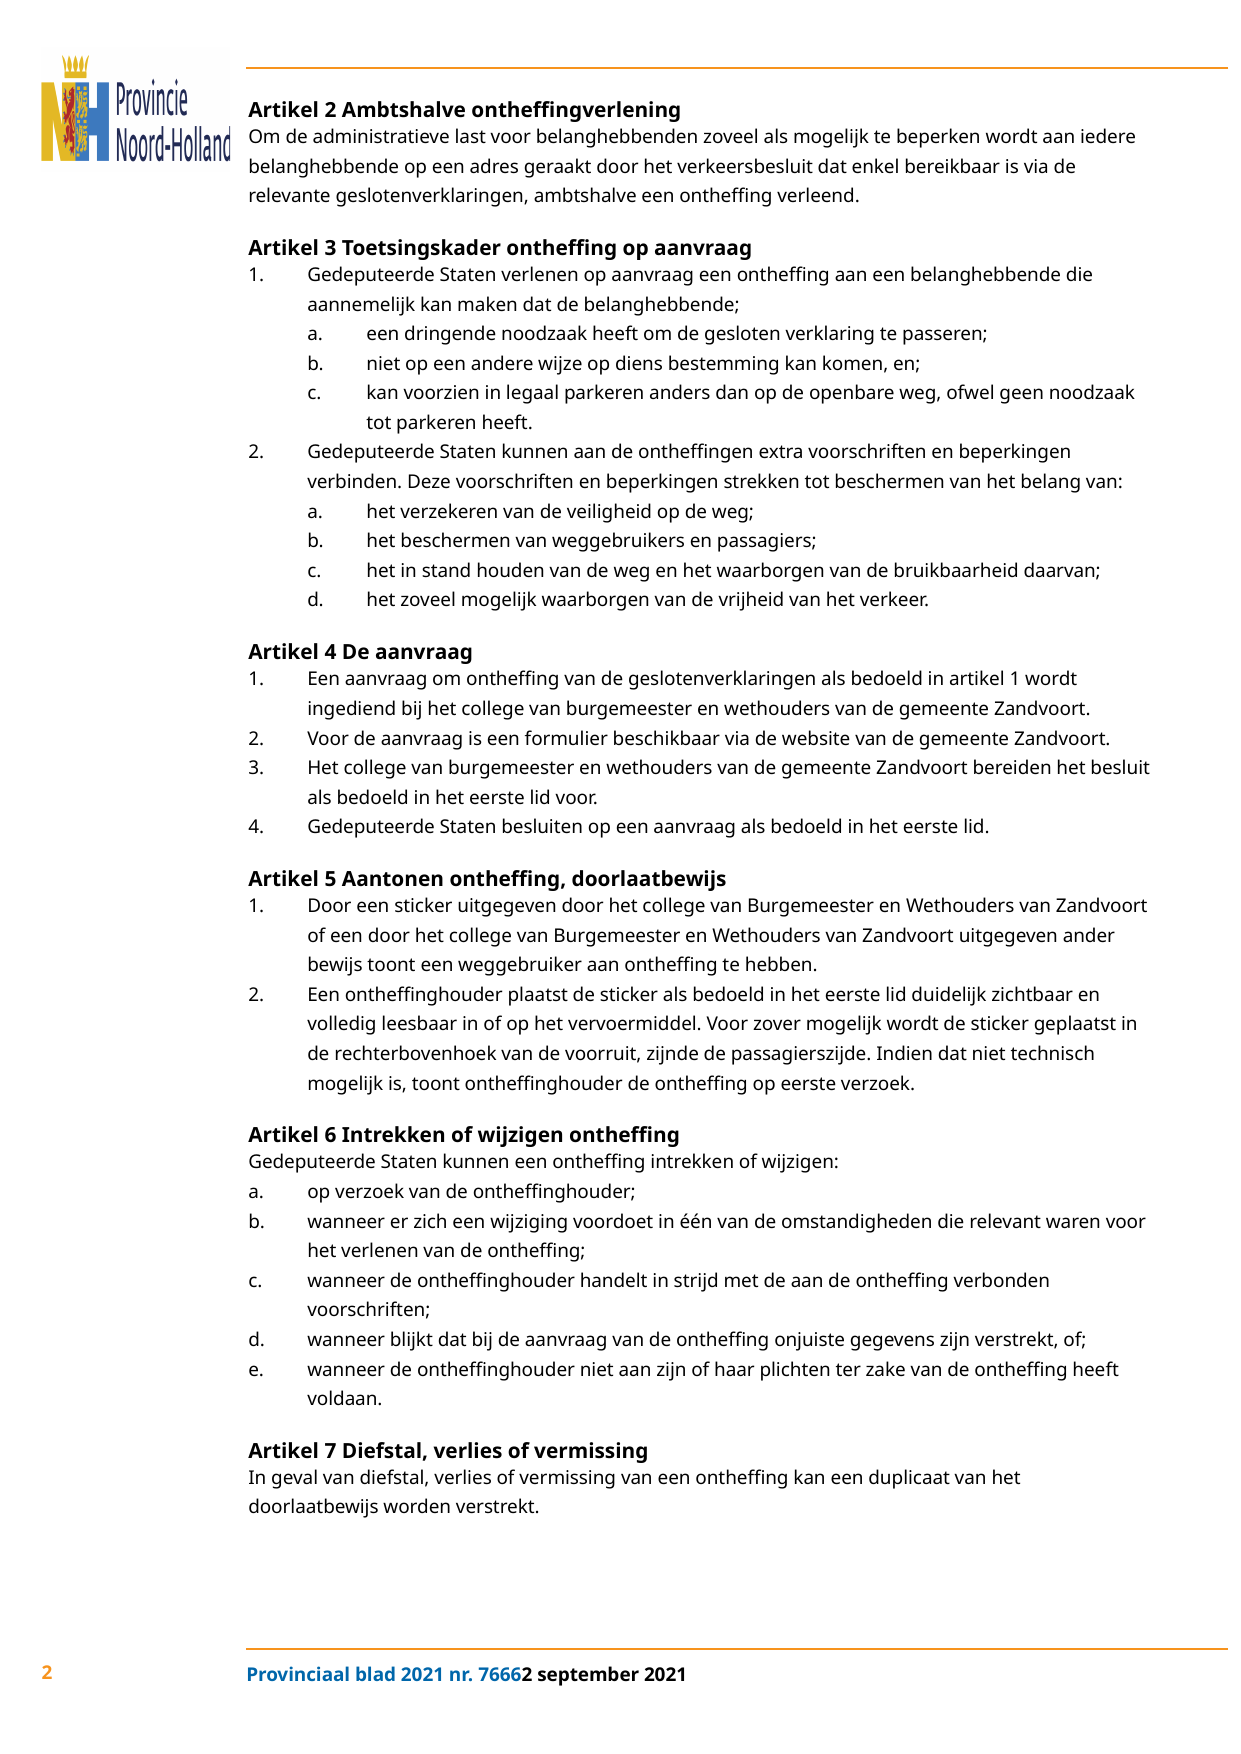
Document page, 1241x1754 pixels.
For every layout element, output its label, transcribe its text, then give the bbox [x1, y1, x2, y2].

list Voor de aanvraag is een formulier beschikbaar via de website van de gemeente Zandvoort. [248, 725, 1152, 750]
list het in stand houden van de weg en het waarborgen van de bruikbaarheid daarvan; [307, 557, 1152, 583]
text Artikel 3 Toetsingskader ontheffing op aanvraag [248, 233, 1152, 261]
text Artikel 4 De aanvraag [248, 637, 1152, 666]
picture [41, 47, 231, 172]
list Gedeputeerde Staten kunnen aan de ontheffingen extra voorschriften en beperkingen verbinden. Deze voorschriften en beperkingen strekken tot beschermen van het belang van: [248, 439, 1152, 494]
list het zoveel mogelijk waarborgen van de vrijheid van het verkeer. [307, 587, 1152, 612]
list wanneer de ontheffinghouder handelt in strijd met de aan de ontheffing verbonden voorschriften; [248, 1267, 1152, 1322]
text Artikel 7 Diefstal, verlies of vermissing [248, 1436, 1152, 1464]
list Gedeputeerde Staten besluiten op een aanvraag als bedoeld in het eerste lid. [248, 813, 1152, 839]
text Gedeputeerde Staten kunnen een ontheffing intrekken of wijzigen: [248, 1149, 1152, 1174]
list Een aanvraag om ontheffing van de geslotenverklaringen als bedoeld in artikel 1 wordt ingediend bij het college van burgemeester en wethouders van de gemeente Zandvoort. [248, 666, 1152, 721]
list niet op een andere wijze op diens bestemming kan komen, en; [307, 350, 1152, 376]
list wanneer blijkt dat bij de aanvraag van de ontheffing onjuiste gegevens zijn verstrekt, of; [248, 1326, 1152, 1352]
list Gedeputeerde Staten verlenen op aanvraag een ontheffing aan een belanghebbende die aannemelijk kan maken dat de belanghebbende; [248, 261, 1152, 317]
text Artikel 2 Ambtshalve ontheffingverlening [248, 95, 1152, 123]
list Het college van burgemeester en wethouders van de gemeente Zandvoort bereiden het besluit als bedoeld in het eerste lid voor. [248, 754, 1152, 809]
text In geval van diefstal, verlies of vermissing van een ontheffing kan een duplicaat van het doorlaatbewijs worden verstrekt. [248, 1464, 1152, 1519]
text Om de administratieve last voor belanghebbenden zoveel als mogelijk te beperken wordt aan iedere belanghebbende op een adres geraakt door het verkeersbesluit dat enkel bereikbaar is via de relevante geslotenverklaringen, ambtshalve een ontheffing verleend. [248, 123, 1152, 208]
list het verzekeren van de veiligheid op de weg; [307, 498, 1152, 524]
list wanneer de ontheffinghouder niet aan zijn of haar plichten ter zake van de ontheffing heeft voldaan. [248, 1356, 1152, 1411]
list Door een sticker uitgegeven door het college van Burgemeester en Wethouders van Zandvoort of een door het college van Burgemeester en Wethouders van Zandvoort uitgegeven ander bewijs toont een weggebruiker aan ontheffing te hebben. [248, 892, 1152, 977]
list wanneer er zich een wijziging voordoet in één van de omstandigheden die relevant waren voor het verlenen van de ontheffing; [248, 1208, 1152, 1263]
list het beschermen van weggebruikers en passagiers; [307, 527, 1152, 553]
text Artikel 5 Aantonen ontheffing, doorlaatbewijs [248, 864, 1152, 892]
list kan voorzien in legaal parkeren anders dan op de openbare weg, ofwel geen noodzaak tot parkeren heeft. [307, 379, 1152, 435]
list Een ontheffinghouder plaatst de sticker als bedoeld in het eerste lid duidelijk zichtbaar en volledig leesbaar in of op het vervoermiddel. Voor zover mogelijk wordt de sticker geplaatst in de rechterbovenhoek van de voorruit, zijnde de passagierszijde. Indien dat niet technisch mogelijk is, toont ontheffinghouder de ontheffing op eerste verzoek. [248, 981, 1152, 1096]
list op verzoek van de ontheffinghouder; [248, 1178, 1152, 1204]
list een dringende noodzaak heeft om de gesloten verklaring te passeren; [307, 320, 1152, 346]
text Artikel 6 Intrekken of wijzigen ontheffing [248, 1120, 1152, 1149]
